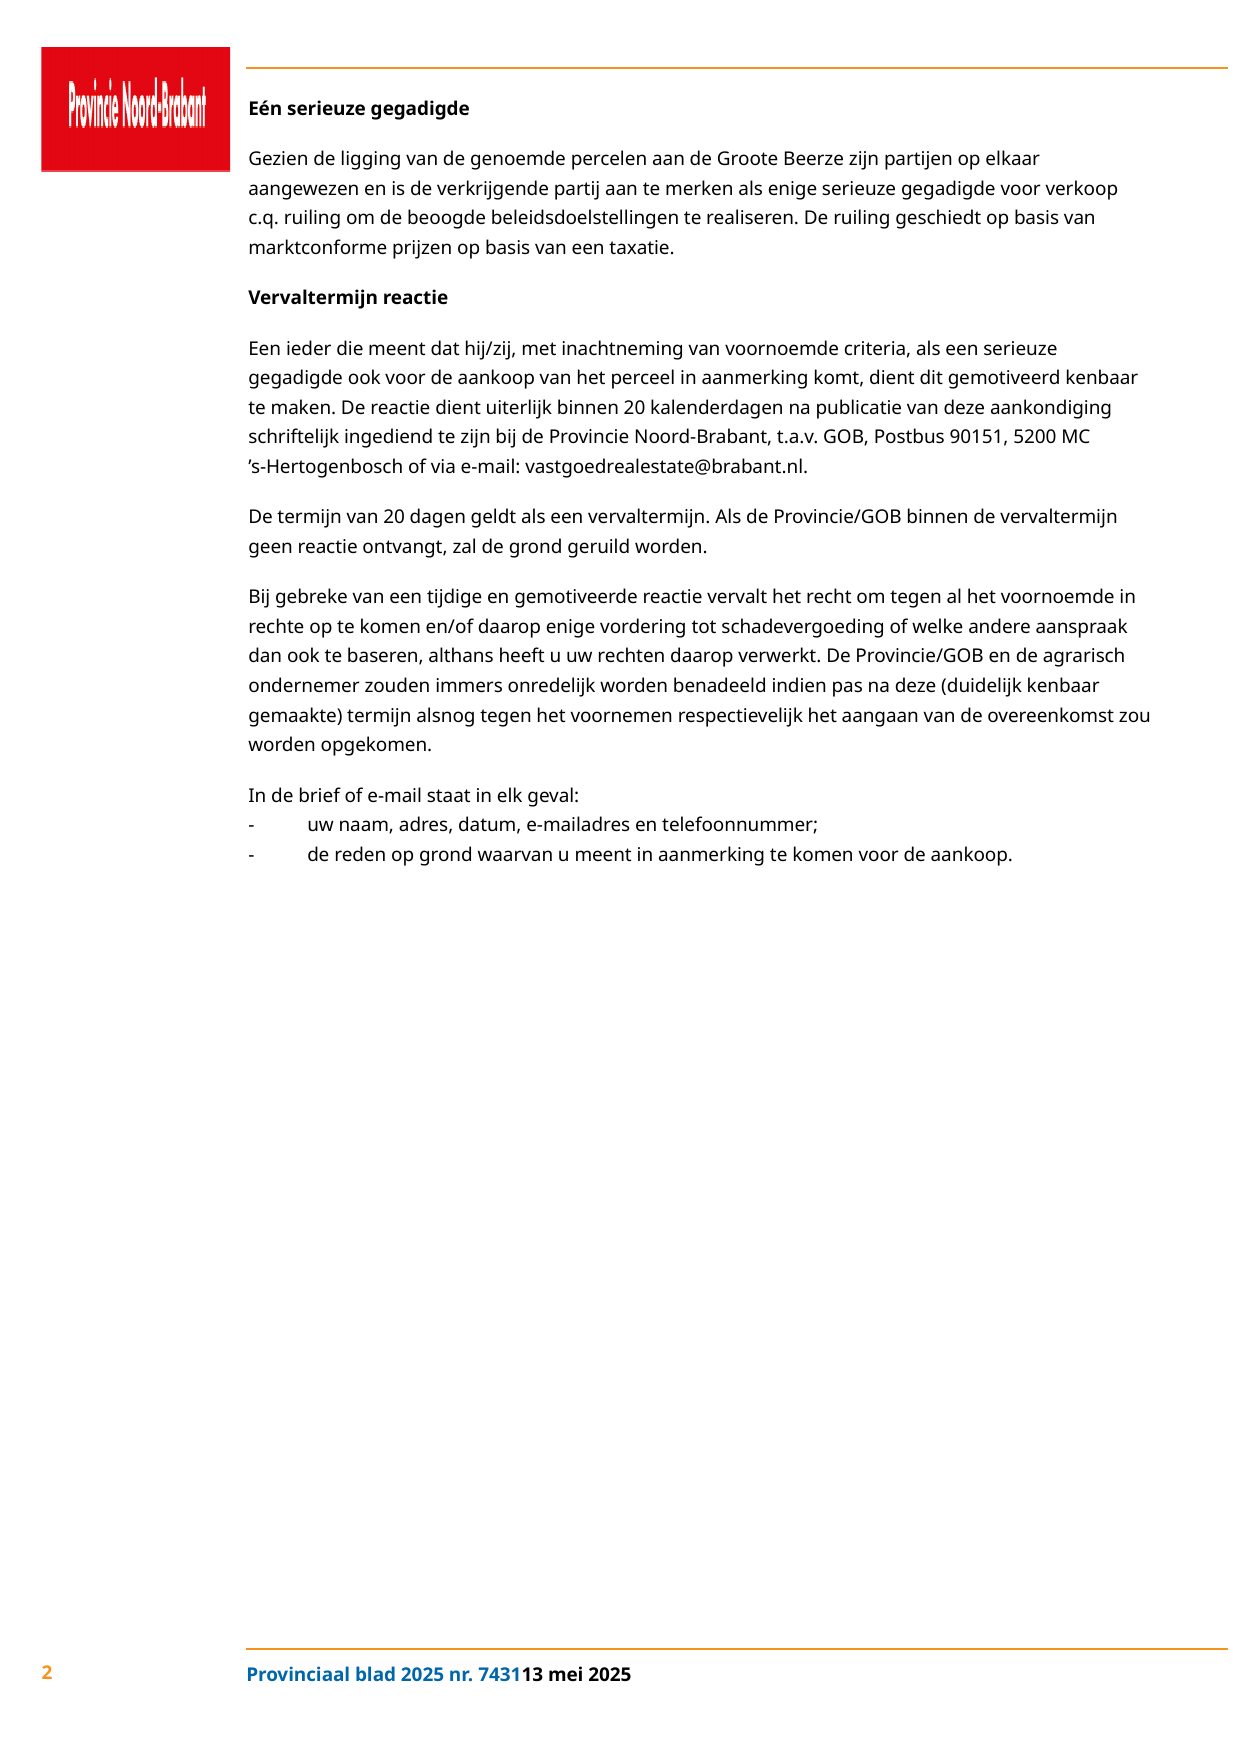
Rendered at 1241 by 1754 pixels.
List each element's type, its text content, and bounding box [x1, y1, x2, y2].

text In de brief of e-mail staat in elk geval: [248, 782, 1152, 808]
list uw naam, adres, datum, e-mailadres en telefoonnummer; [248, 811, 1152, 837]
text Een ieder die meent dat hij/zij, met inachtneming van voornoemde criteria, als een serieuze gegadigde ook voor de aankoop van het perceel in aanmerking komt, dient dit gemotiveerd kenbaar te maken. De reactie dient uiterlijk binnen 20 kalenderdagen na publicatie van deze aankondiging schriftelijk ingediend te zijn bij de Provincie Noord-Brabant, t.a.v. GOB, Postbus 90151, 5200 MC ’s‑Hertogenbosch of via e-mail: vastgoedrealestate@brabant.nl. [248, 335, 1152, 479]
text Vervaltermijn reactie [248, 284, 1152, 310]
text De termijn van 20 dagen geldt als een vervaltermijn. Als de Provincie/GOB binnen de vervaltermijn geen reactie ontvangt, zal de grond geruild worden. [248, 503, 1152, 559]
text Bij gebreke van een tijdige en gemotiveerde reactie vervalt het recht om tegen al het voornoemde in rechte op te komen en/of daarop enige vordering tot schadevergoeding of welke andere aanspraak dan ook te baseren, althans heeft u uw rechten daarop verwerkt. De Provincie/GOB en de agrarisch ondernemer zouden immers onredelijk worden benadeeld indien pas na deze (duidelijk kenbaar gemaakte) termijn alsnog tegen het voornemen respectievelijk het aangaan van de overeenkomst zou worden opgekomen. [248, 583, 1152, 757]
text Gezien de ligging van de genoemde percelen aan de Groote Beerze zijn partijen op elkaar aangewezen en is de verkrijgende partij aan te merken als enige serieuze gegadigde voor verkoop c.q. ruiling om de beoogde beleidsdoelstellingen te realiseren. De ruiling geschiedt op basis van marktconforme prijzen op basis van een taxatie. [248, 145, 1152, 260]
picture [41, 47, 231, 172]
list de reden op grond waarvan u meent in aanmerking te komen voor de aankoop. [248, 841, 1152, 867]
text Eén serieuze gegadigde [248, 95, 1152, 121]
